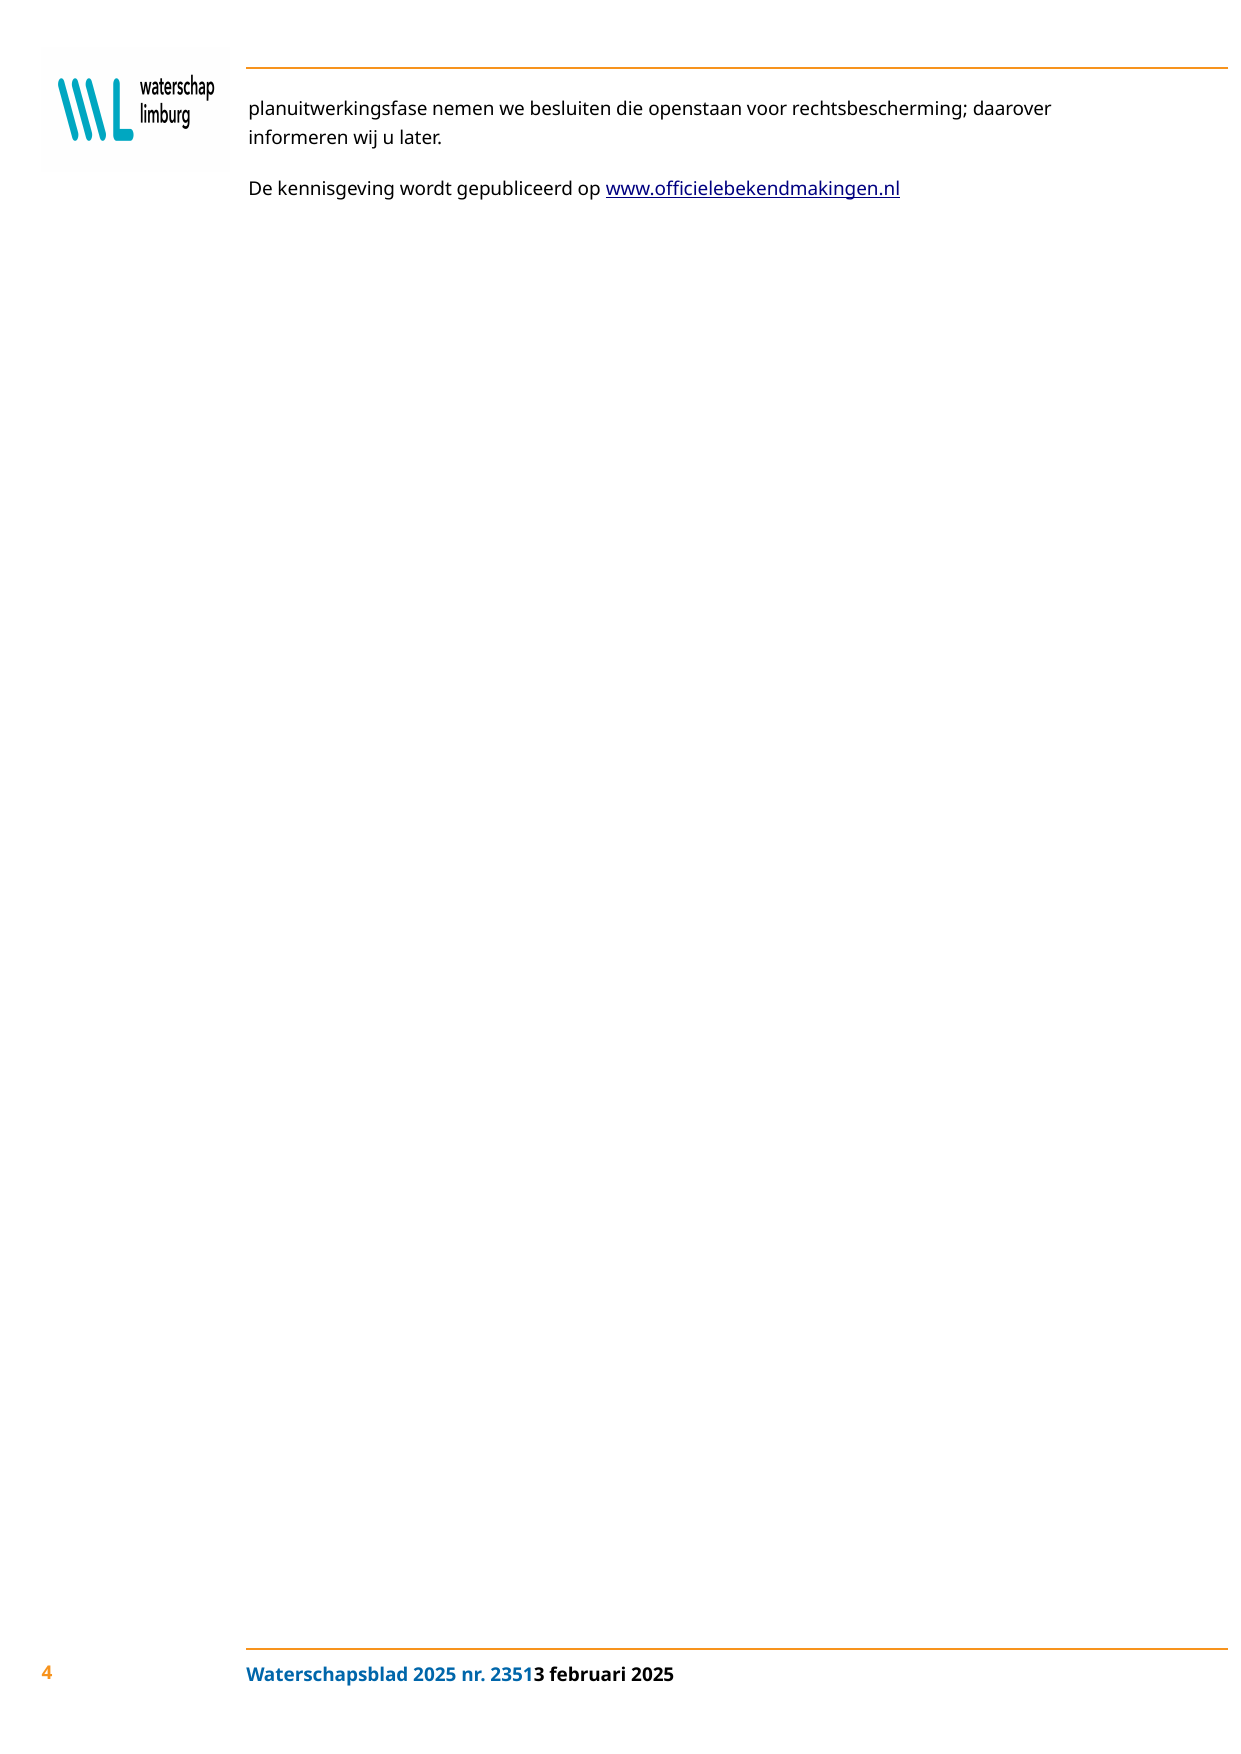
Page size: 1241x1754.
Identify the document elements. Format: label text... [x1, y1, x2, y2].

text De kennisgeving wordt gepubliceerd op www.officielebekendmakingen.nl [248, 175, 1152, 201]
text planuitwerkingsfase nemen we besluiten die openstaan voor rechtsbescherming; daarover informeren wij u later. [248, 95, 1152, 150]
picture [41, 47, 231, 172]
